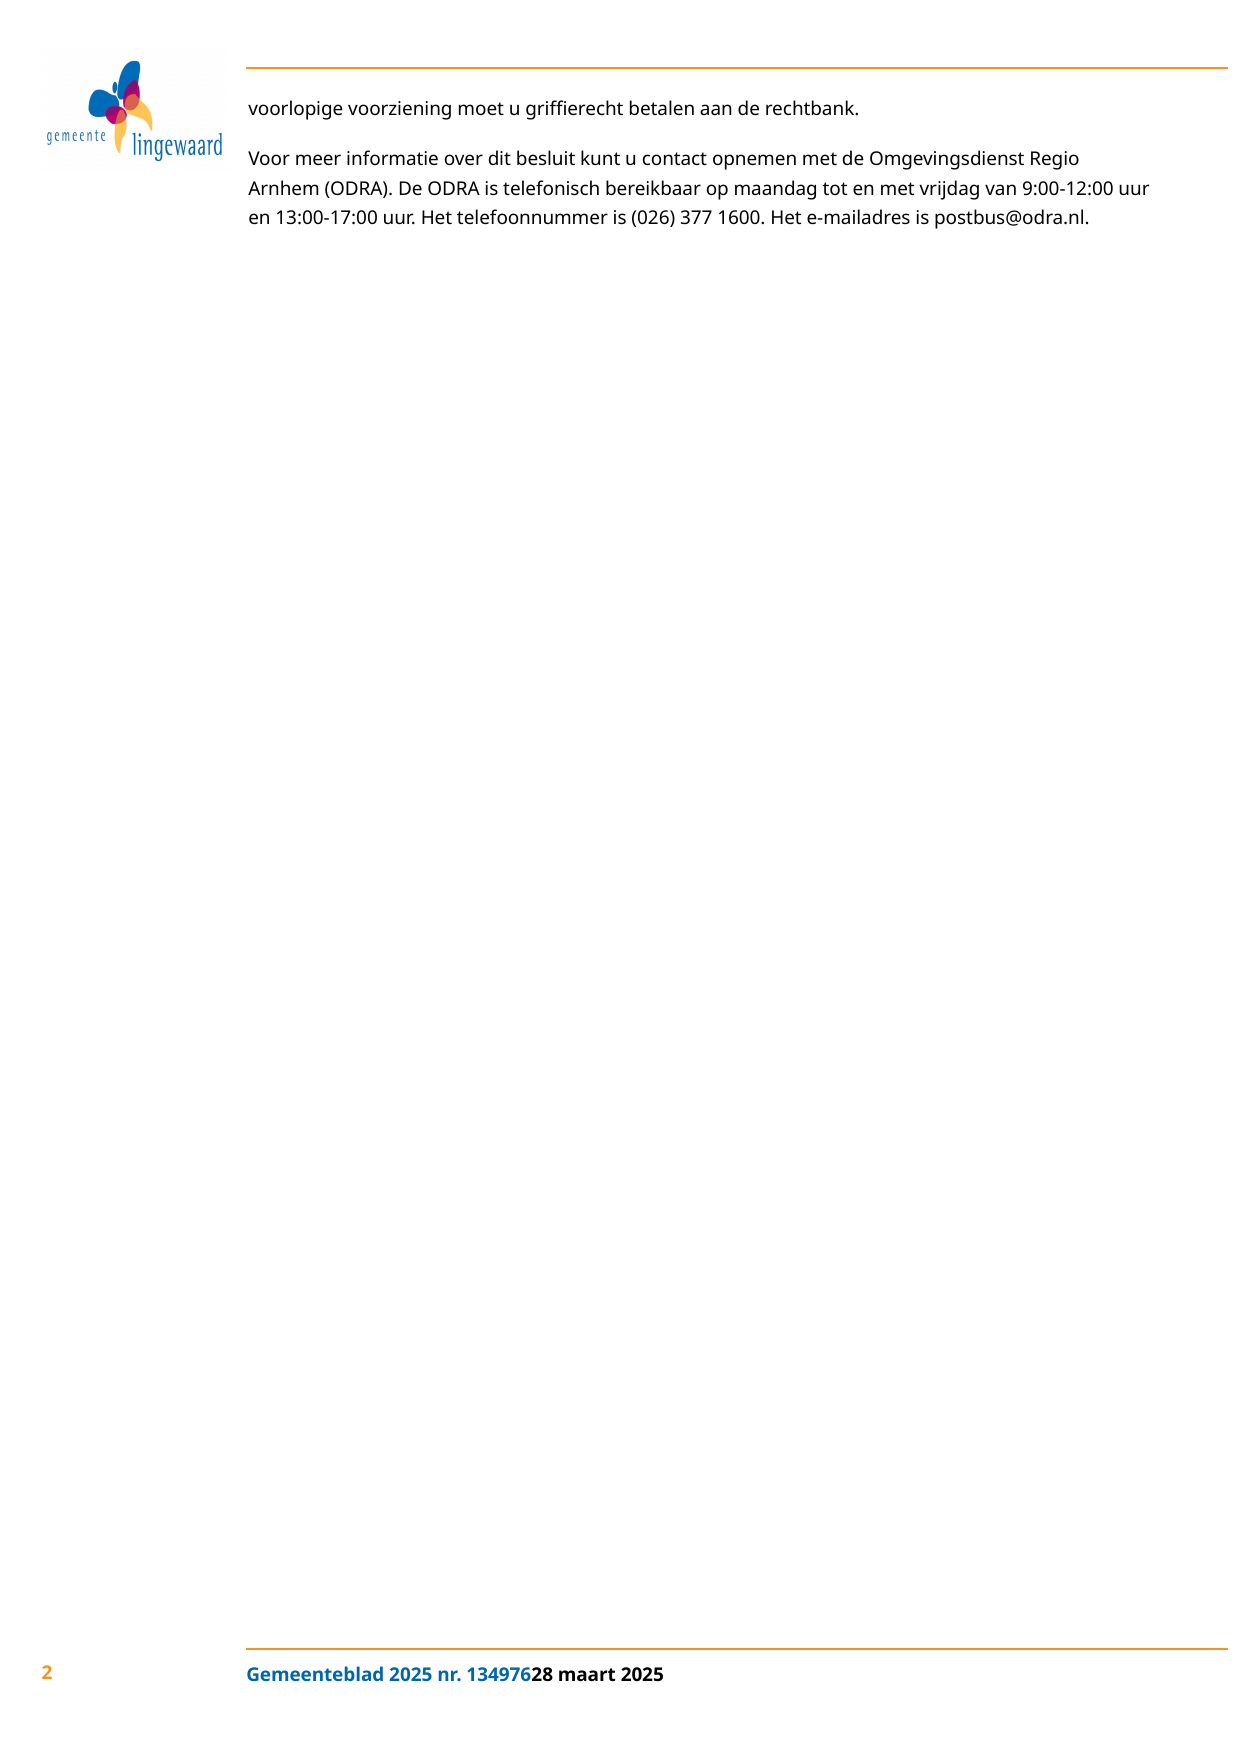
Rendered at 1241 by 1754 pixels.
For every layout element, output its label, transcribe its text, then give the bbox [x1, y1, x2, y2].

picture [41, 47, 231, 172]
text voorlopige voorziening moet u griffierecht betalen aan de rechtbank. [248, 95, 1152, 121]
text Voor meer informatie over dit besluit kunt u contact opnemen met de Omgevingsdienst Regio Arnhem (ODRA). De ODRA is telefonisch bereikbaar op maandag tot en met vrijdag van 9:00-12:00 uur en 13:00-17:00 uur. Het telefoonnummer is (026) 377 1600. Het e-mailadres is postbus@odra.nl. [248, 145, 1152, 230]
